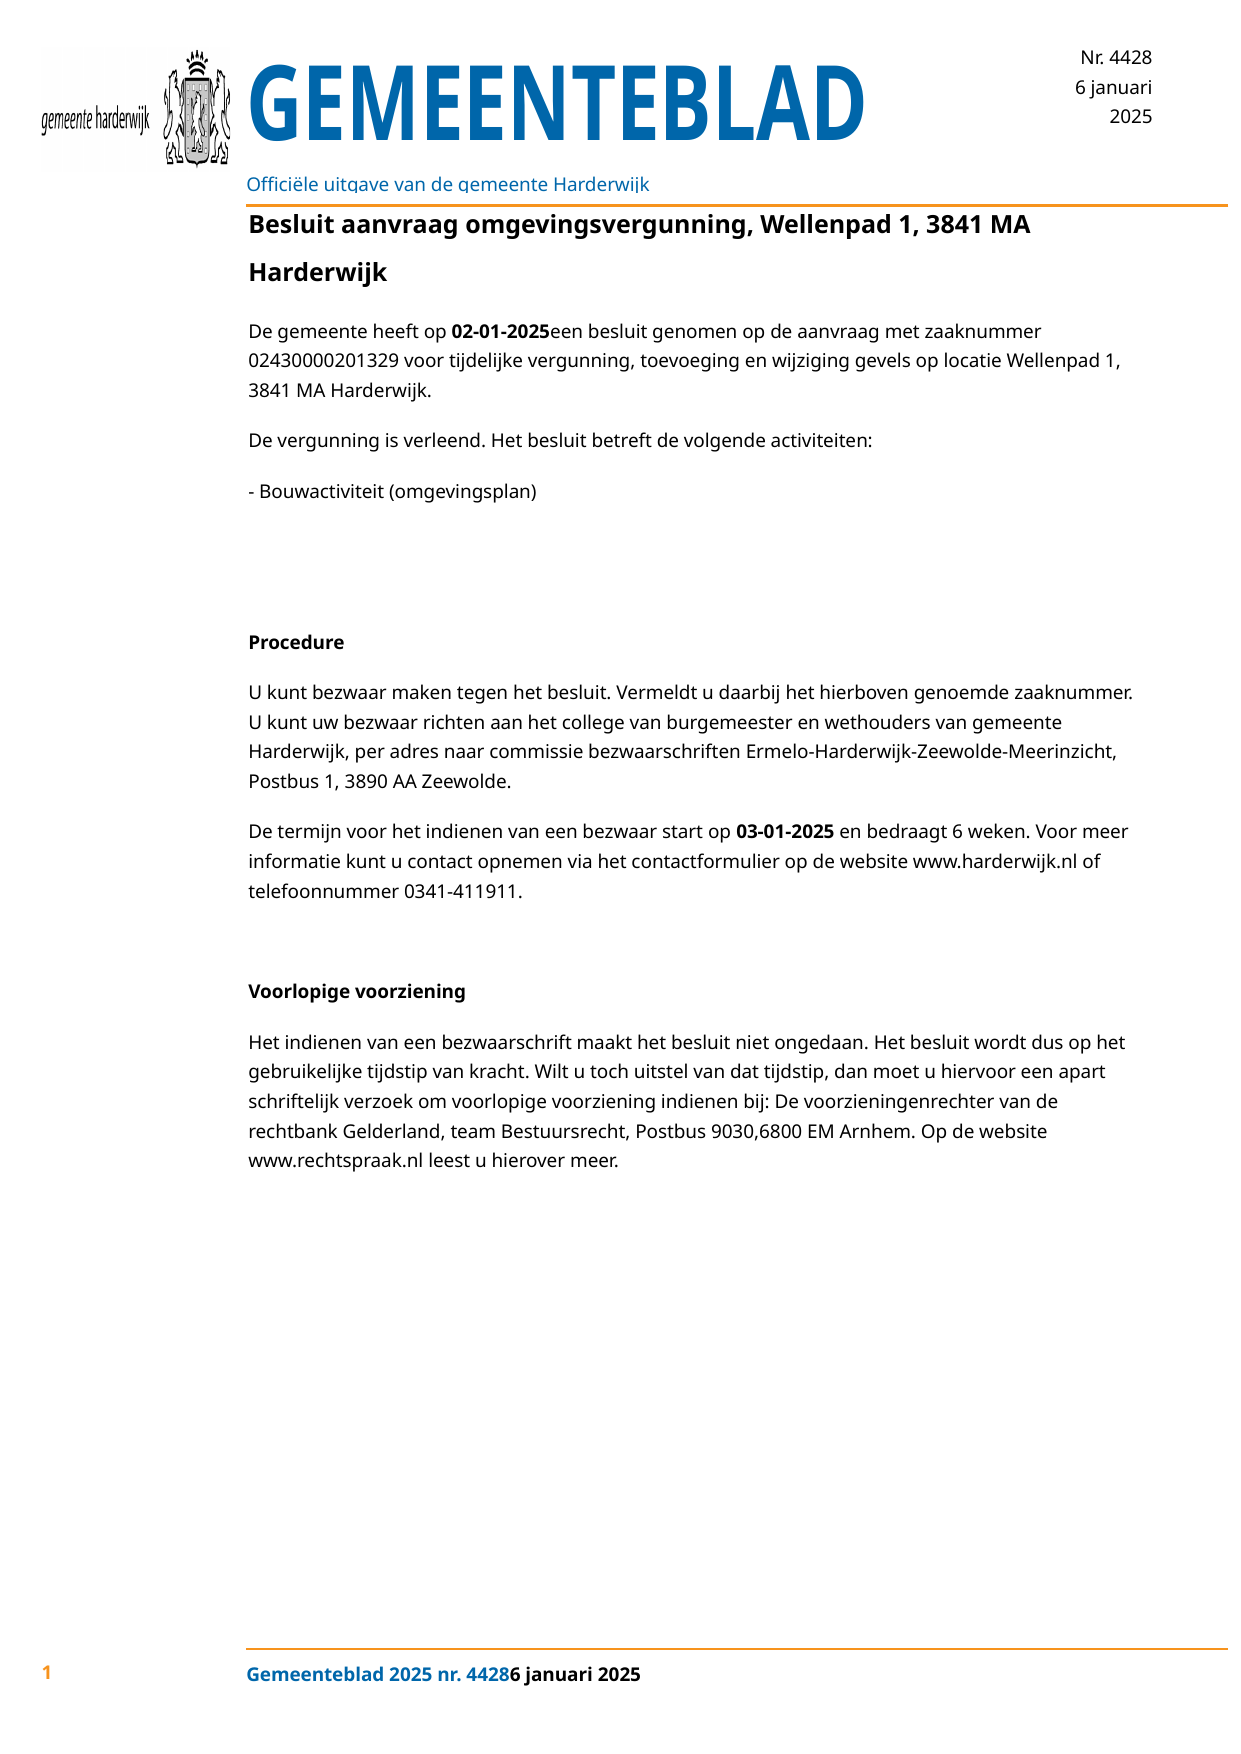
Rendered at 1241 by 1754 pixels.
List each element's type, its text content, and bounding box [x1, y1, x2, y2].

text U kunt bezwaar maken tegen het besluit. Vermeldt u daarbij het hierboven genoemde zaaknummer. U kunt uw bezwaar richten aan het college van burgemeester en wethouders van gemeente Harderwijk, per adres naar commissie bezwaarschriften Ermelo-Harderwijk-Zeewolde-Meerinzicht, Postbus 1, 3890 AA Zeewolde. [248, 679, 1152, 794]
text De vergunning is verleend. Het besluit betreft de volgende activiteiten: [248, 427, 1152, 453]
text De termijn voor het indienen van een bezwaar start op 03-01-2025 en bedraagt 6 weken. Voor meer informatie kunt u contact opnemen via het contactformulier op de website www.harderwijk.nl of telefoonnummer 0341-411911. [248, 819, 1152, 904]
text Procedure [248, 629, 1152, 655]
text Besluit aanvraag omgevingsvergunning, Wellenpad 1, 3841 MA Harderwijk [248, 207, 1152, 288]
text Voorlopige voorziening [248, 979, 1152, 1004]
text Het indienen van een bezwaarschrift maakt het besluit niet ongedaan. Het besluit wordt dus op het gebruikelijke tijdstip van kracht. Wilt u toch uitstel van dat tijdstip, dan moet u hiervoor een apart schriftelijk verzoek om voorlopige voorziening indienen bij: De voorzieningenrechter van de rechtbank Gelderland, team Bestuursrecht, Postbus 9030,6800 EM Arnhem. Op de website www.rechtspraak.nl leest u hierover meer. [248, 1029, 1152, 1173]
text - Bouwactiviteit (omgevingsplan) [248, 478, 1152, 504]
text De gemeente heeft op 02-01-2025een besluit genomen op de aanvraag met zaaknummer 02430000201329 voor tijdelijke vergunning, toevoeging en wijziging gevels op locatie Wellenpad 1, 3841 MA Harderwijk. [248, 318, 1152, 403]
picture [41, 47, 231, 172]
